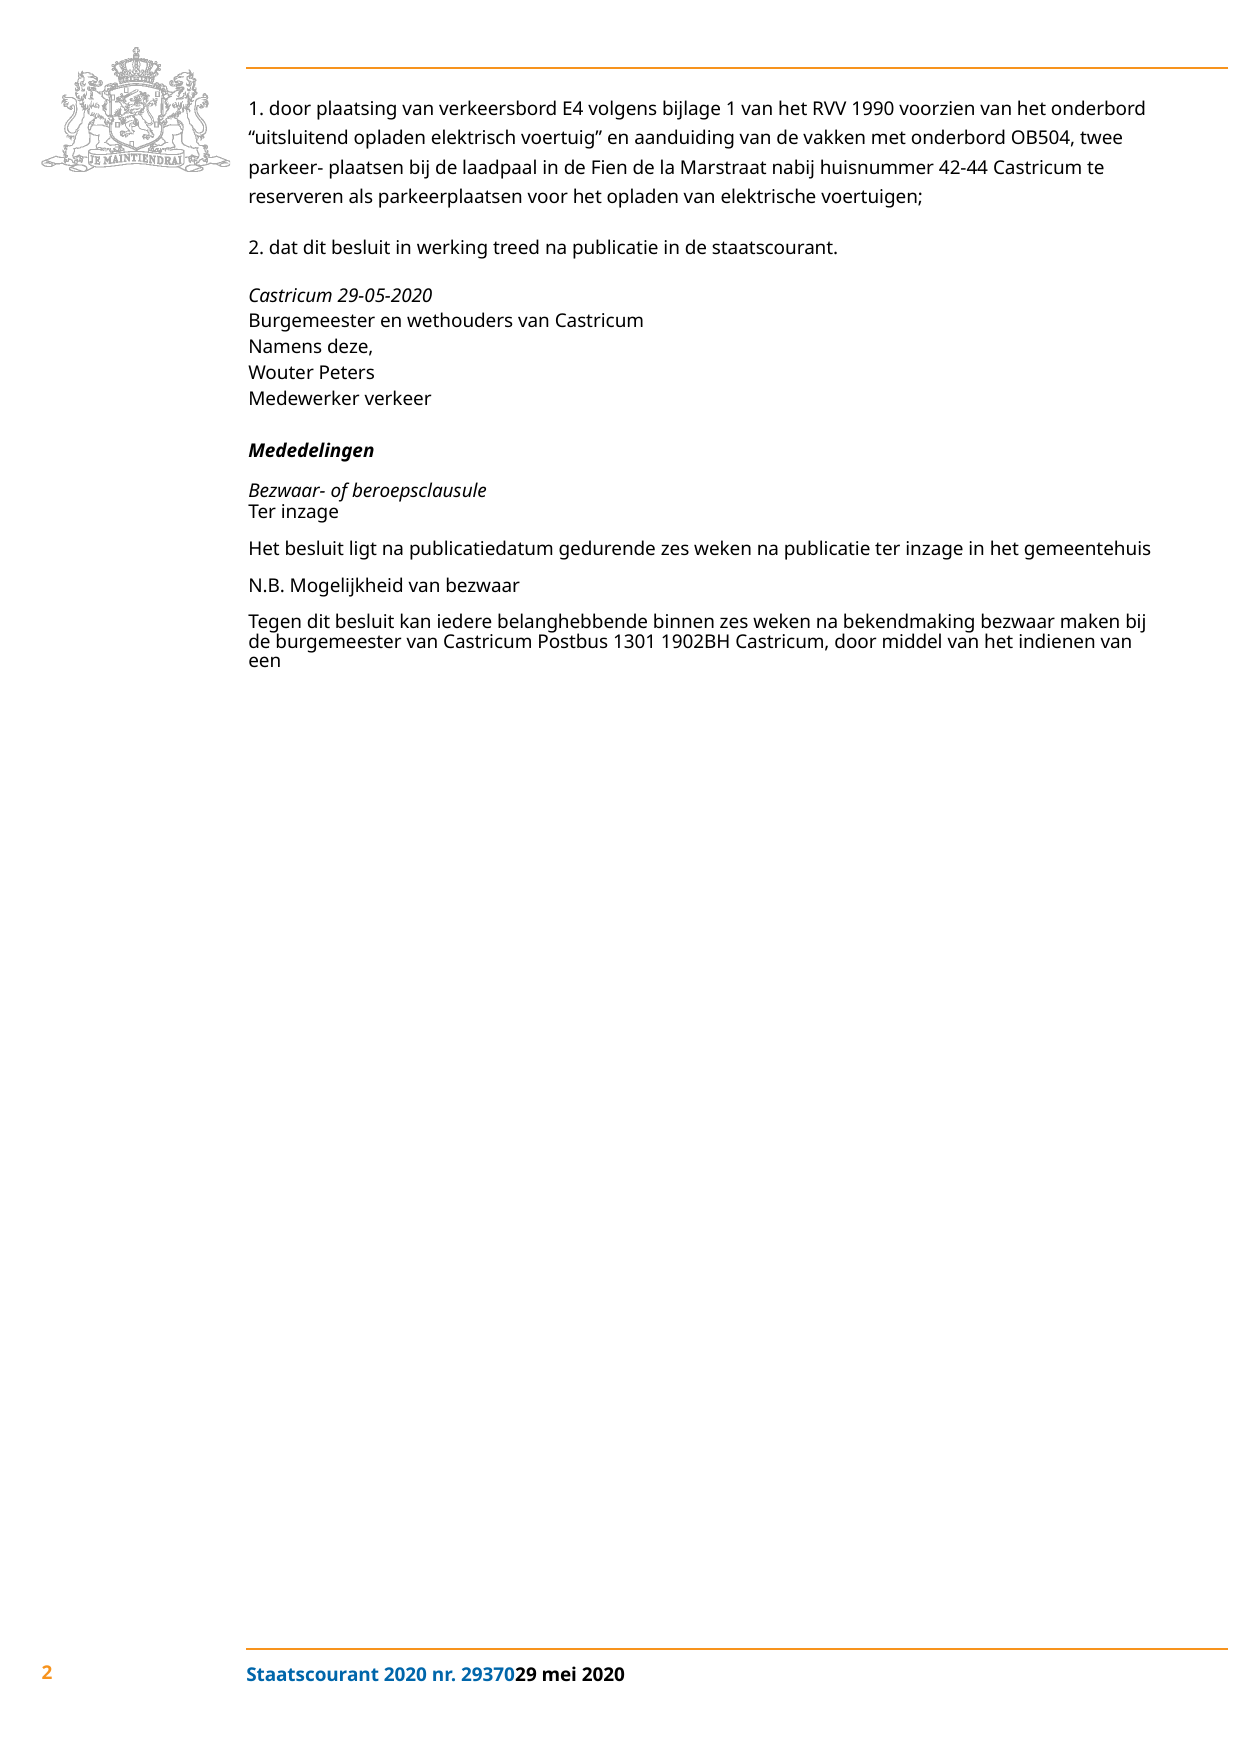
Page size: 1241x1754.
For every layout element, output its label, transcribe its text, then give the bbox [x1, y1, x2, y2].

picture [41, 47, 231, 172]
text Namens deze, [248, 333, 1152, 359]
text Tegen dit besluit kan iedere belanghebbende binnen zes weken na bekendmaking bezwaar maken bij de burgemeester van Castricum Postbus 1301 1902BH Castricum, door middel van het indienen van een [248, 613, 1152, 671]
text 2. dat dit besluit in werking treed na publicatie in de staatscourant. [248, 234, 1152, 260]
text Mededelingen [248, 438, 1152, 463]
text 1. door plaatsing van verkeersbord E4 volgens bijlage 1 van het RVV 1990 voorzien van het onderbord “uitsluitend opladen elektrisch voertuig” en aanduiding van de vakken met onderbord OB504, twee parkeer- plaatsen bij de laadpaal in de Fien de la Marstraat nabij huisnummer 42-44 Castricum te reserveren als parkeerplaatsen voor het opladen van elektrische voertuigen; [248, 95, 1152, 209]
text Bezwaar- of beroepsclausule [248, 477, 1152, 503]
text Burgemeester en wethouders van Castricum [248, 307, 1152, 333]
text N.B. Mogelijkheid van bezwaar [248, 577, 1152, 596]
text Castricum 29-05-2020 [248, 282, 1152, 307]
text Medewerker verkeer [248, 385, 1152, 410]
text Ter inzage [248, 503, 1152, 522]
text Wouter Peters [248, 359, 1152, 385]
text Het besluit ligt na publicatiedatum gedurende zes weken na publicatie ter inzage in het gemeentehuis [248, 539, 1152, 559]
